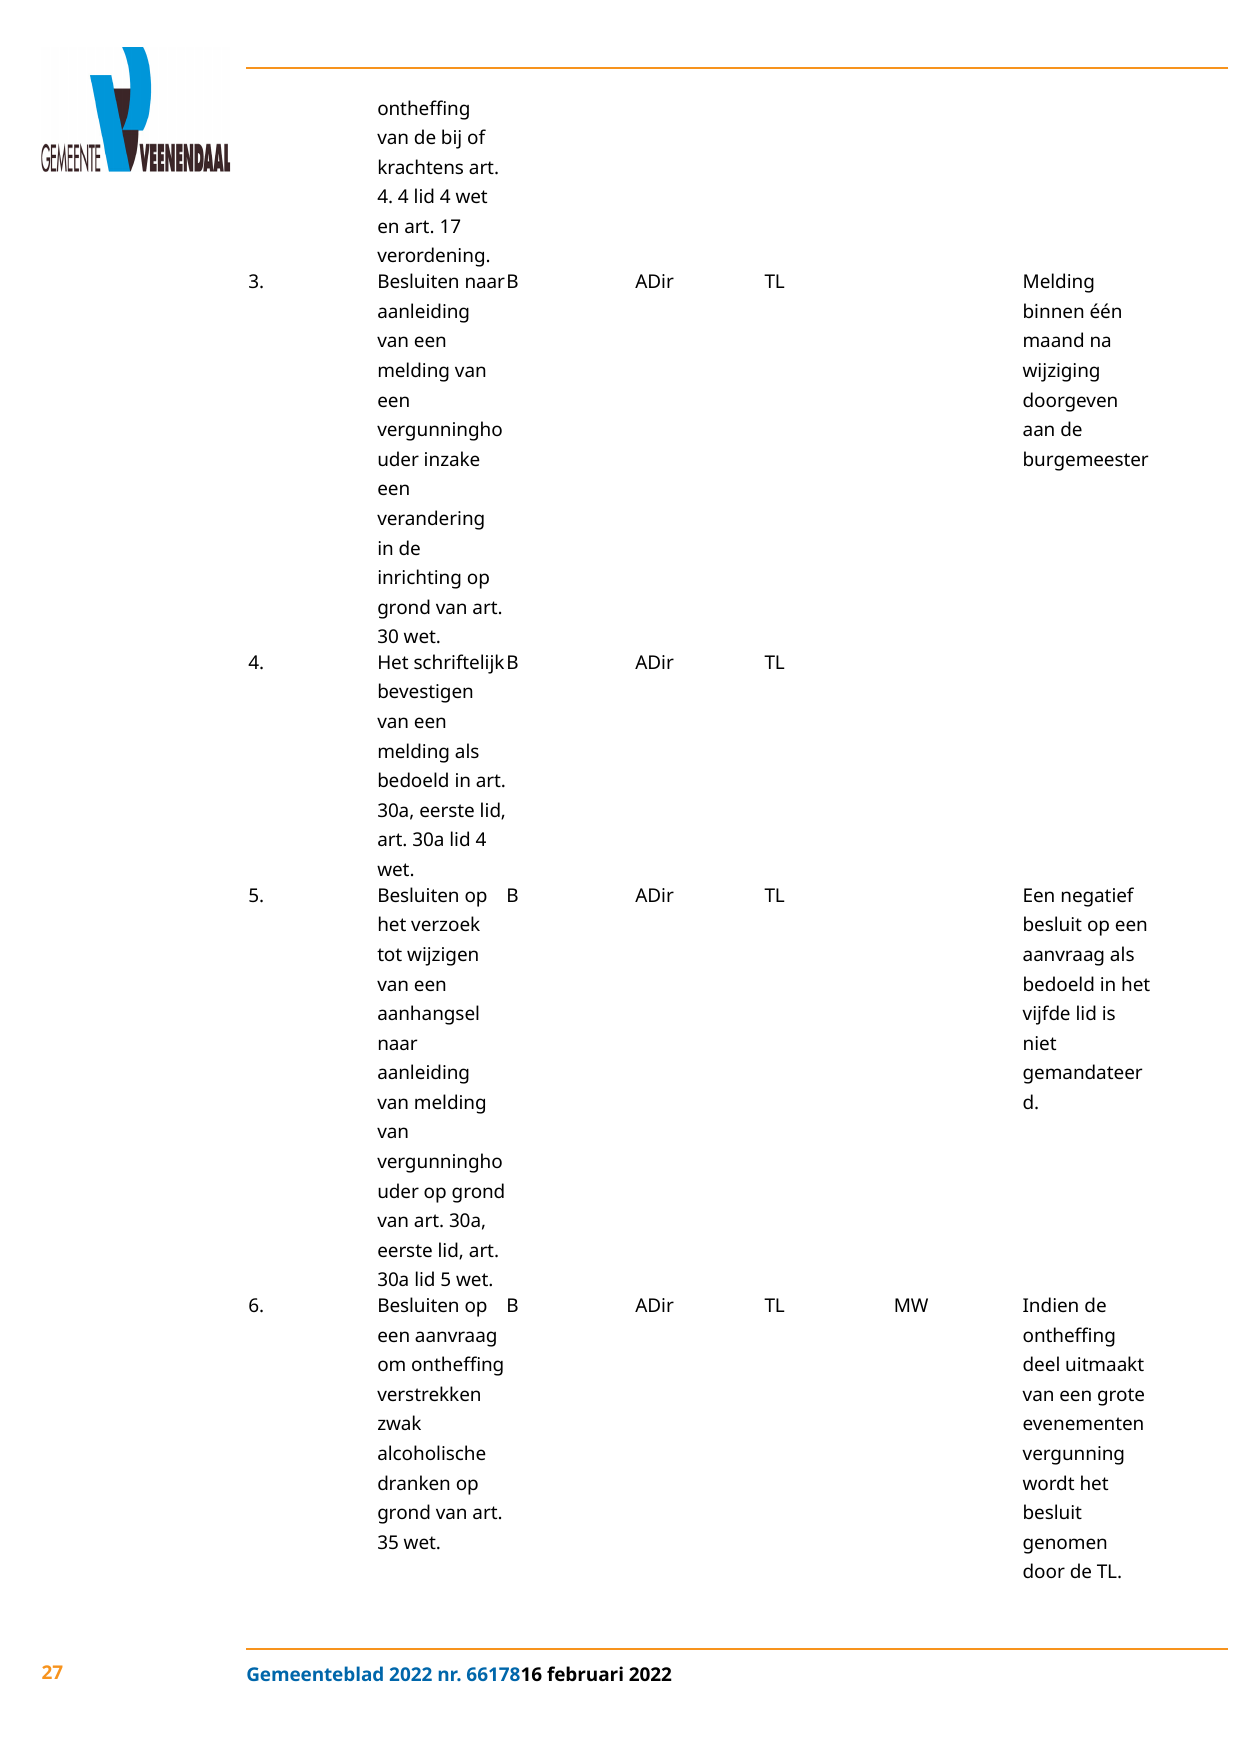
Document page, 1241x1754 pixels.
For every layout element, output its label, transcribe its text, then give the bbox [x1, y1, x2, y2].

table_cell ADir [635, 1292, 764, 1584]
table_cell 4. [248, 649, 377, 882]
table_cell B [506, 1292, 635, 1584]
table_cell Een negatief besluit op een aanvraag als bedoeld in het vijfde lid is niet gemandateerd. [1023, 882, 1152, 1292]
table_cell Indien de ontheffing deel uitmaakt van een grote evenementenvergunning wordt het besluit genomen door de TL. [1023, 1292, 1152, 1584]
table_cell TL [764, 269, 893, 649]
table_cell 6. [248, 1292, 377, 1584]
table_cell Besluiten op het verzoek tot wijzigen van een aanhangsel naar aanleiding van melding van vergunninghouder op grond van art. 30a, eerste lid, art. 30a lid 5 wet. [377, 882, 506, 1292]
table_cell [506, 95, 635, 268]
picture [41, 47, 130, 172]
table_cell B [506, 649, 635, 882]
table_cell TL [764, 882, 893, 1292]
table_cell [894, 882, 1022, 1292]
table_cell [248, 95, 377, 268]
table_cell 5. [248, 882, 377, 1292]
table_cell ADir [635, 269, 764, 649]
table_cell ontheffing van de bij of krachtens art. 4. 4 lid 4 wet en art. 17 verordening. [377, 95, 506, 268]
table_cell [764, 95, 893, 268]
table_cell Melding binnen één maand na wijziging doorgeven aan de burgemeester [1023, 269, 1152, 649]
table_cell ADir [635, 649, 764, 882]
table_cell Besluiten op een aanvraag om ontheffing verstrekken zwak alcoholische dranken op grond van art. 35 wet. [377, 1292, 506, 1584]
table_cell TL [764, 1292, 893, 1584]
table_cell TL [764, 649, 893, 882]
table_cell [894, 269, 1022, 649]
table_cell MW [894, 1292, 1022, 1584]
table_cell [635, 95, 764, 268]
table_cell 3. [248, 269, 377, 649]
table_cell Besluiten naar aanleiding van een melding van een vergunninghouder inzake een verandering in de inrichting op grond van art. 30 wet. [377, 269, 506, 649]
table_cell [1023, 95, 1152, 268]
picture [123, 47, 231, 172]
table_cell [894, 649, 1022, 882]
table_cell B [506, 882, 635, 1292]
table_cell Het schriftelijk bevestigen van een melding als bedoeld in art. 30a, eerste lid, art. 30a lid 4 wet. [377, 649, 506, 882]
table_cell ADir [635, 882, 764, 1292]
table_cell [894, 95, 1022, 268]
table_cell [1023, 649, 1152, 882]
table_cell B [506, 269, 635, 649]
